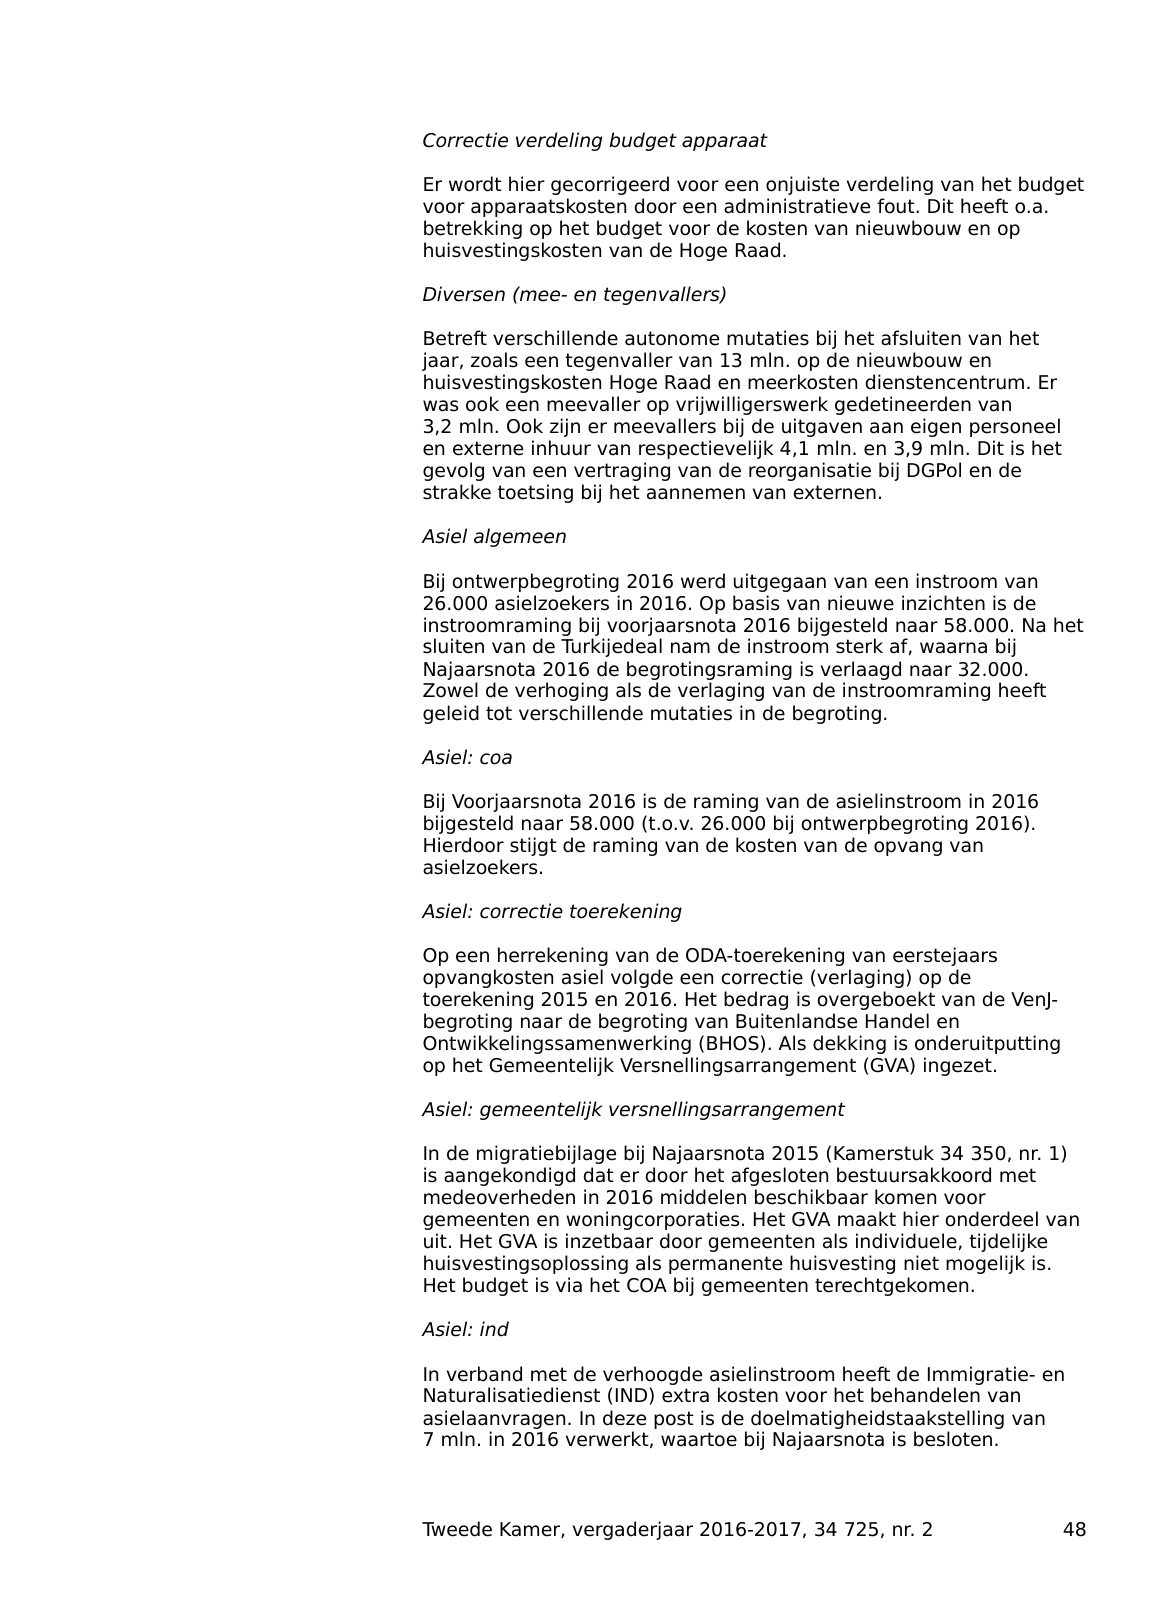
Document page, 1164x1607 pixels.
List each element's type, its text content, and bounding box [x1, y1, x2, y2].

subtitle Correctie verdeling budget apparaat [422, 130, 1087, 152]
text Er wordt hier gecorrigeerd voor een onjuiste verdeling van het budget voor apparaatskosten door een administratieve fout. Dit heeft o.a. betrekking op het budget voor de kosten van nieuwbouw en op huisvestingskosten van de Hoge Raad. [422, 174, 1087, 262]
text Bij Voorjaarsnota 2016 is de raming van de asielinstroom in 2016 bijgesteld naar 58.000 (t.o.v. 26.000 bij ontwerpbegroting 2016). Hierdoor stijgt de raming van de kosten van de opvang van asielzoekers. [422, 791, 1087, 879]
subtitle Asiel algemeen [422, 526, 1087, 548]
subtitle Diversen (mee- en tegenvallers) [422, 284, 1087, 306]
text In de migratiebijlage bij Najaarsnota 2015 (Kamerstuk 34 350, nr. 1) is aangekondigd dat er door het afgesloten bestuursakkoord met medeoverheden in 2016 middelen beschikbaar komen voor gemeenten en woningcorporaties. Het GVA maakt hier onderdeel van uit. Het GVA is inzetbaar door gemeenten als individuele, tijdelijke huisvestingsoplossing als permanente huisvesting niet mogelijk is. Het budget is via het COA bij gemeenten terechtgekomen. [422, 1143, 1087, 1297]
text Betreft verschillende autonome mutaties bij het afsluiten van het jaar, zoals een tegenvaller van 13 mln. op de nieuwbouw en huisvestingskosten Hoge Raad en meerkosten dienstencentrum. Er was ook een meevaller op vrijwilligerswerk gedetineerden van 3,2 mln. Ook zijn er meevallers bij de uitgaven aan eigen personeel en externe inhuur van respectievelijk 4,1 mln. en 3,9 mln. Dit is het gevolg van een vertraging van de reorganisatie bij DGPol en de strakke toetsing bij het aannemen van externen. [422, 328, 1087, 504]
text Bij ontwerpbegroting 2016 werd uitgegaan van een instroom van 26.000 asielzoekers in 2016. Op basis van nieuwe inzichten is de instroomraming bij voorjaarsnota 2016 bijgesteld naar 58.000. Na het sluiten van de Turkijedeal nam de instroom sterk af, waarna bij Najaarsnota 2016 de begrotingsraming is verlaagd naar 32.000. Zowel de verhoging als de verlaging van de instroomraming heeft geleid tot verschillende mutaties in de begroting. [422, 571, 1087, 724]
subtitle Asiel: coa [422, 747, 1087, 768]
subtitle Asiel: ind [422, 1319, 1087, 1341]
text Op een herrekening van de ODA-toerekening van eerstejaars opvangkosten asiel volgde een correctie (verlaging) op de toerekening 2015 en 2016. Het bedrag is overgeboekt van de VenJ-begroting naar de begroting van Buitenlandse Handel en Ontwikkelingssamenwerking (BHOS). Als dekking is onderuitputting op het Gemeentelijk Versnellingsarrangement (GVA) ingezet. [422, 945, 1087, 1077]
text In verband met de verhoogde asielinstroom heeft de Immigratie- en Naturalisatiedienst (IND) extra kosten voor het behandelen van asielaanvragen. In deze post is de doelmatigheidstaakstelling van 7 mln. in 2016 verwerkt, waartoe bij Najaarsnota is besloten. [422, 1363, 1087, 1451]
subtitle Asiel: gemeentelijk versnellingsarrangement [422, 1099, 1087, 1121]
subtitle Asiel: correctie toerekening [422, 901, 1087, 923]
